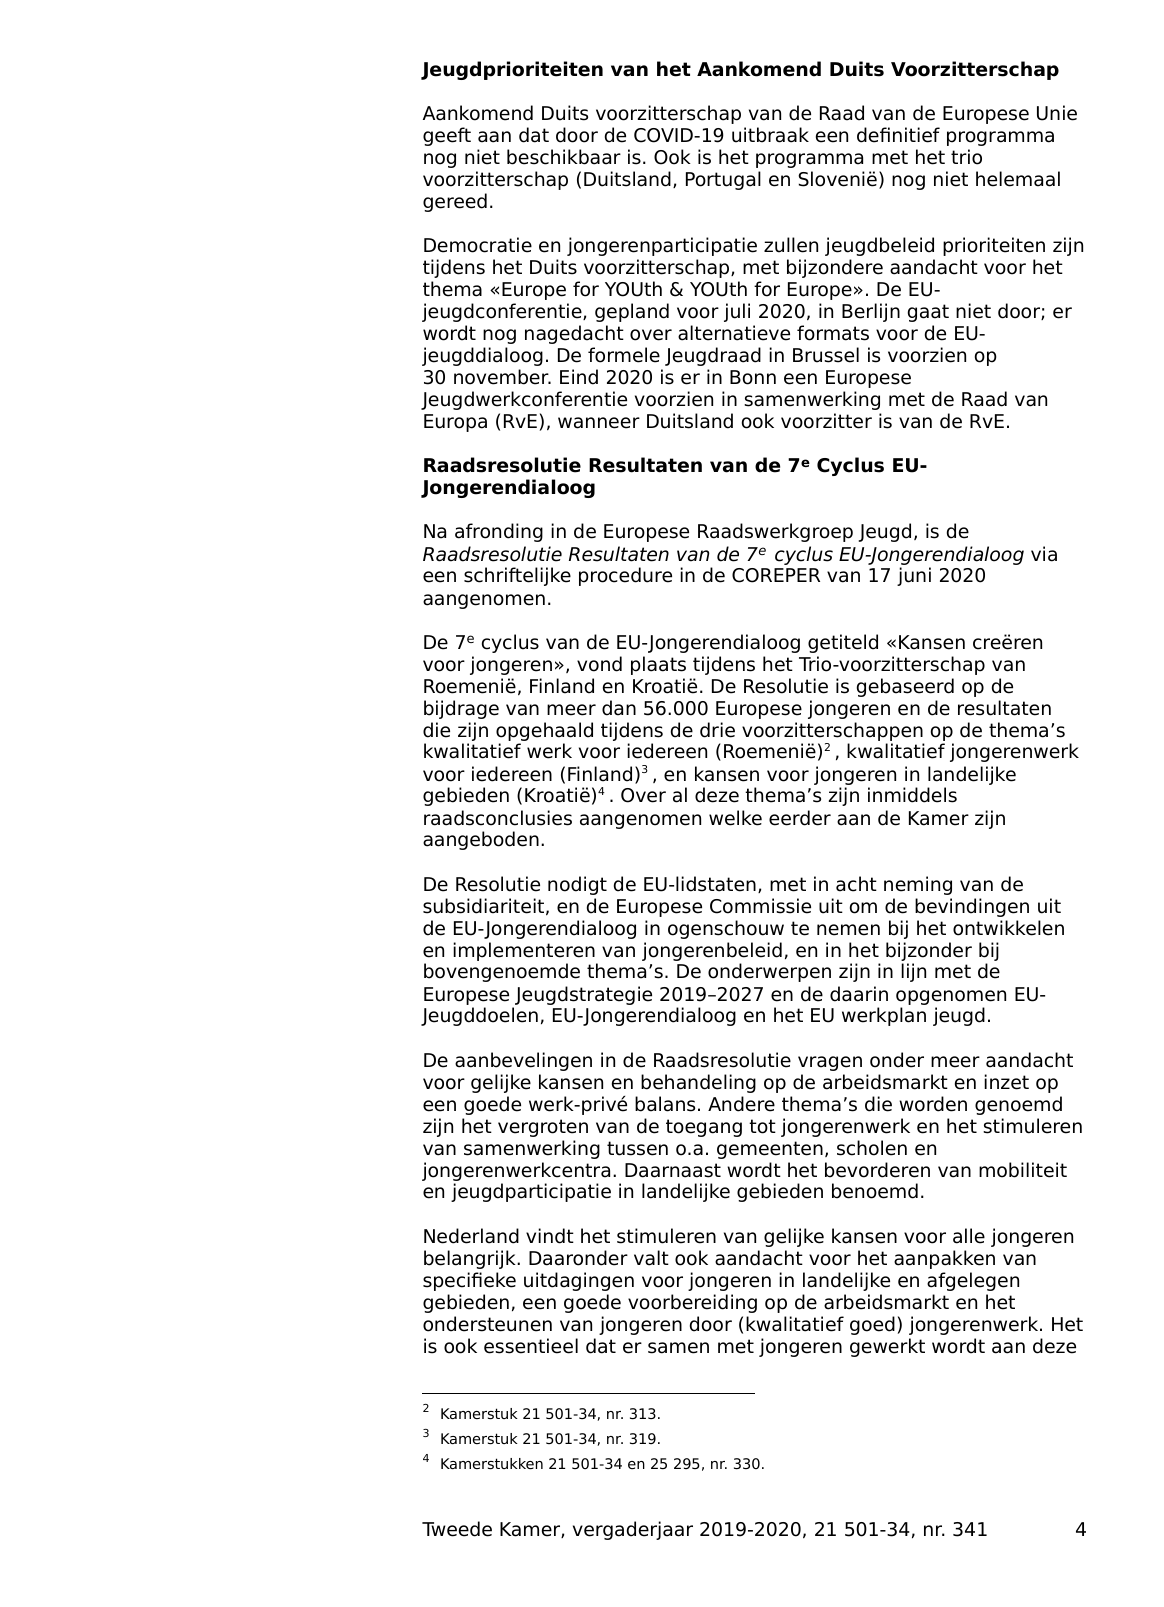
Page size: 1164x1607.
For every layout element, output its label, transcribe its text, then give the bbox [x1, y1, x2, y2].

subtitle Raadsresolutie Resultaten van de 7e Cyclus EU-Jongerendialoog [422, 455, 1087, 499]
text De Resolutie nodigt de EU-lidstaten, met in acht neming van de subsidiariteit, en de Europese Commissie uit om de bevindingen uit de EU-Jongerendialoog in ogenschouw te nemen bij het ontwikkelen en implementeren van jongerenbeleid, en in het bijzonder bij bovengenoemde thema’s. De onderwerpen zijn in lijn met de Europese Jeugdstrategie 2019–2027 en de daarin opgenomen EU-Jeugddoelen, EU-Jongerendialoog en het EU werkplan jeugd. [422, 873, 1087, 1027]
text Aankomend Duits voorzitterschap van de Raad van de Europese Unie geeft aan dat door de COVID-19 uitbraak een definitief programma nog niet beschikbaar is. Ook is het programma met het trio voorzitterschap (Duitsland, Portugal en Slovenië) nog niet helemaal gereed. [422, 103, 1087, 213]
text De 7e cyclus van de EU-Jongerendialoog getiteld «Kansen creëren voor jongeren», vond plaats tijdens het Trio-voorzitterschap van Roemenië, Finland en Kroatië. De Resolutie is gebaseerd op de bijdrage van meer dan 56.000 Europese jongeren en de resultaten die zijn opgehaald tijdens de drie voorzitterschappen op de thema’s kwalitatief werk voor iedereen (Roemenië), kwalitatief jongerenwerk voor iedereen (Finland), en kansen voor jongeren in landelijke gebieden (Kroatië). Over al deze thema’s zijn inmiddels raadsconclusies aangenomen welke eerder aan de Kamer zijn aangeboden. [422, 632, 1087, 851]
text Democratie en jongerenparticipatie zullen jeugdbeleid prioriteiten zijn tijdens het Duits voorzitterschap, met bijzondere aandacht voor het thema «Europe for YOUth & YOUth for Europe». De EU-jeugdconferentie, gepland voor juli 2020, in Berlijn gaat niet door; er wordt nog nagedacht over alternatieve formats voor de EU-jeugddialoog. De formele Jeugdraad in Brussel is voorzien op 30 november. Eind 2020 is er in Bonn een Europese Jeugdwerkconferentie voorzien in samenwerking met de Raad van Europa (RvE), wanneer Duitsland ook voorzitter is van de RvE. [422, 235, 1087, 433]
subtitle Jeugdprioriteiten van het Aankomend Duits Voorzitterschap [422, 59, 1087, 81]
text Nederland vindt het stimuleren van gelijke kansen voor alle jongeren belangrijk. Daaronder valt ook aandacht voor het aanpakken van specifieke uitdagingen voor jongeren in landelijke en afgelegen gebieden, een goede voorbereiding op de arbeidsmarkt en het ondersteunen van jongeren door (kwalitatief goed) jongerenwerk. Het is ook essentieel dat er samen met jongeren gewerkt wordt aan deze [422, 1226, 1087, 1357]
text Na afronding in de Europese Raadswerkgroep Jeugd, is de Raadsresolutie Resultaten van de 7e cyclus EU-Jongerendialoog via een schriftelijke procedure in de COREPER van 17 juni 2020 aangenomen. [422, 521, 1087, 609]
text Kamerstukken 21 501-34 en 25 295, nr. 330. [422, 1452, 1087, 1474]
text Kamerstuk 21 501-34, nr. 313. [422, 1402, 1087, 1424]
text Kamerstuk 21 501-34, nr. 319. [422, 1427, 1087, 1449]
text De aanbevelingen in de Raadsresolutie vragen onder meer aandacht voor gelijke kansen en behandeling op de arbeidsmarkt en inzet op een goede werk-privé balans. Andere thema’s die worden genoemd zijn het vergroten van de toegang tot jongerenwerk en het stimuleren van samenwerking tussen o.a. gemeenten, scholen en jongerenwerkcentra. Daarnaast wordt het bevorderen van mobiliteit en jeugdparticipatie in landelijke gebieden benoemd. [422, 1049, 1087, 1203]
